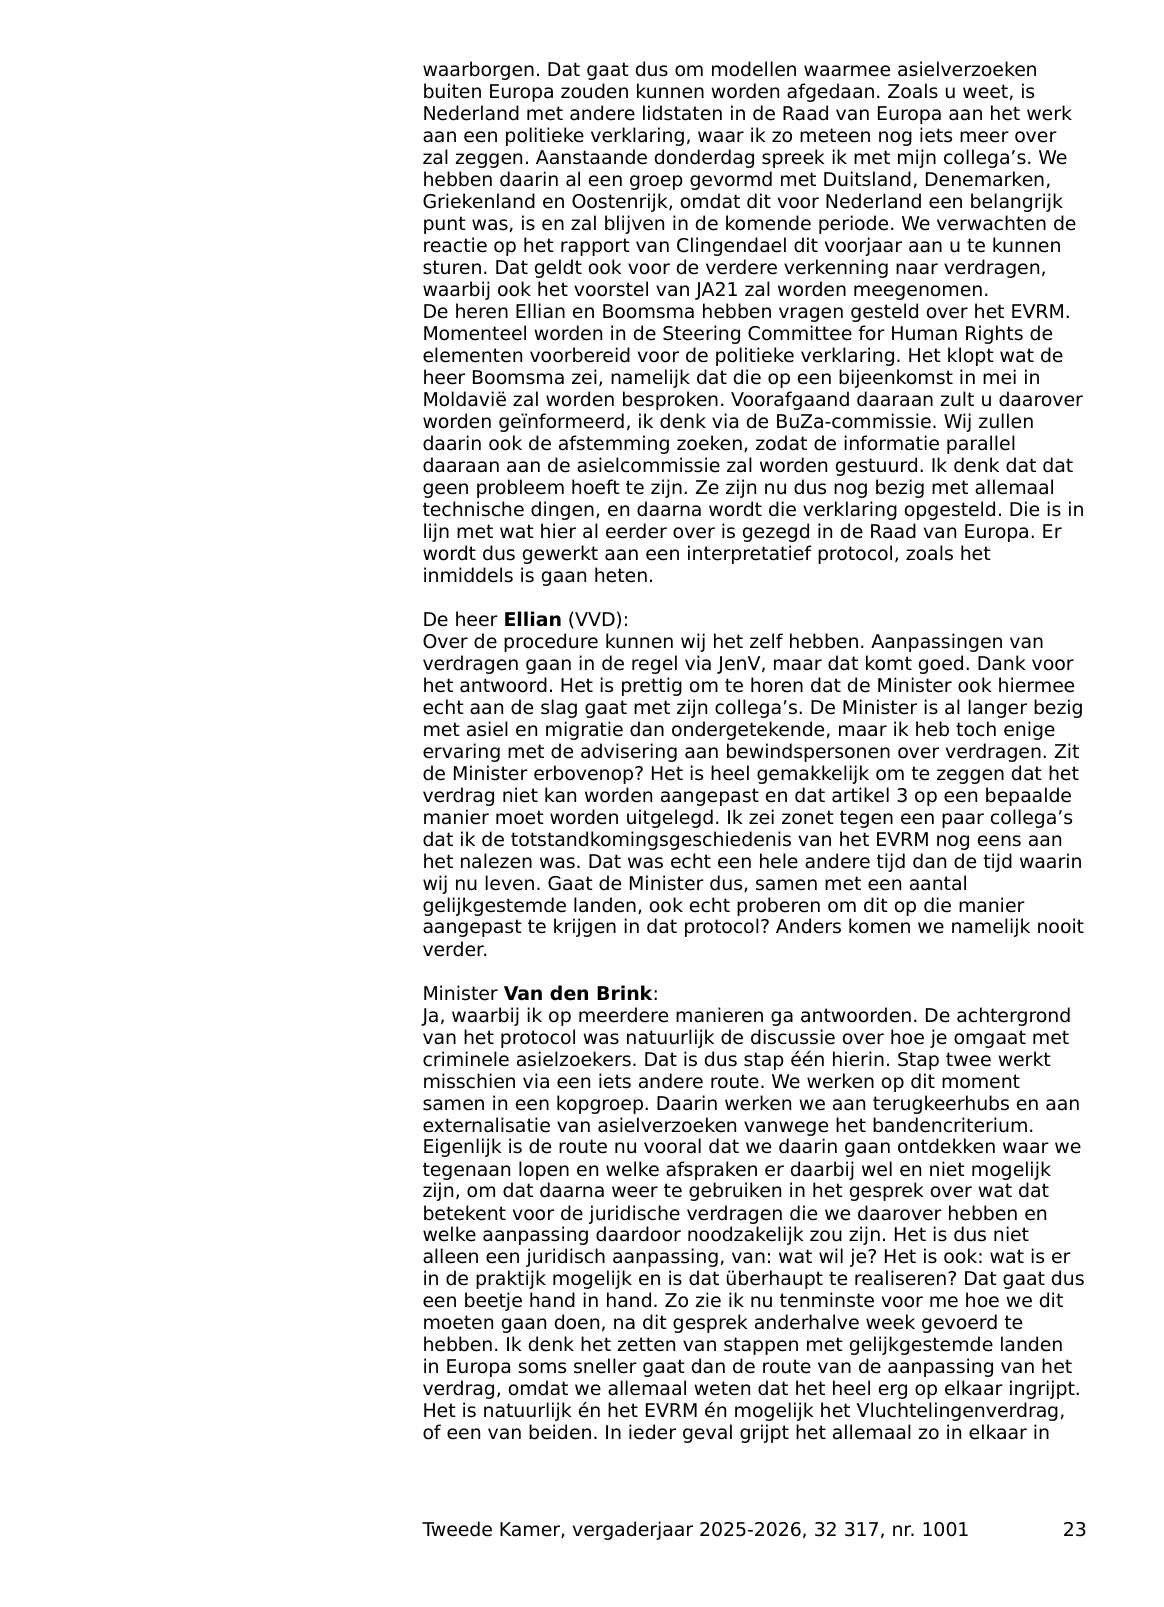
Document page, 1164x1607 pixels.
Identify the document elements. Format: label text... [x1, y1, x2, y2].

text Ja, waarbij ik op meerdere manieren ga antwoorden. De achtergrond van het protocol was natuurlijk de discussie over hoe je omgaat met criminele asielzoekers. Dat is dus stap één hierin. Stap twee werkt misschien via een iets andere route. We werken op dit moment samen in een kopgroep. Daarin werken we aan terugkeerhubs en aan externalisatie van asielverzoeken vanwege het bandencriterium. Eigenlijk is de route nu vooral dat we daarin gaan ontdekken waar we tegenaan lopen en welke afspraken er daarbij wel en niet mogelijk zijn, om dat daarna weer te gebruiken in het gesprek over wat dat betekent voor de juridische verdragen die we daarover hebben en welke aanpassing daardoor noodzakelijk zou zijn. Het is dus niet alleen een juridisch aanpassing, van: wat wil je? Het is ook: wat is er in de praktijk mogelijk en is dat überhaupt te realiseren? Dat gaat dus een beetje hand in hand. Zo zie ik nu tenminste voor me hoe we dit moeten gaan doen, na dit gesprek anderhalve week gevoerd te hebben. Ik denk het zetten van stappen met gelijkgestemde landen in Europa soms sneller gaat dan de route van de aanpassing van het verdrag, omdat we allemaal weten dat het heel erg op elkaar ingrijpt. Het is natuurlijk én het EVRM én mogelijk het Vluchtelingenverdrag, of een van beiden. In ieder geval grijpt het allemaal zo in elkaar in [422, 1004, 1087, 1444]
text De heren Ellian en Boomsma hebben vragen gesteld over het EVRM. Momenteel worden in de Steering Committee for Human Rights de elementen voorbereid voor de politieke verklaring. Het klopt wat de heer Boomsma zei, namelijk dat die op een bijeenkomst in mei in Moldavië zal worden besproken. Voorafgaand daaraan zult u daarover worden geïnformeerd, ik denk via de BuZa-commissie. Wij zullen daarin ook de afstemming zoeken, zodat de informatie parallel daaraan aan de asielcommissie zal worden gestuurd. Ik denk dat dat geen probleem hoeft te zijn. Ze zijn nu dus nog bezig met allemaal technische dingen, en daarna wordt die verklaring opgesteld. Die is in lijn met wat hier al eerder over is gezegd in de Raad van Europa. Er wordt dus gewerkt aan een interpretatief protocol, zoals het inmiddels is gaan heten. [422, 301, 1087, 587]
text Over de procedure kunnen wij het zelf hebben. Aanpassingen van verdragen gaan in de regel via JenV, maar dat komt goed. Dank voor het antwoord. Het is prettig om te horen dat de Minister ook hiermee echt aan de slag gaat met zijn collega’s. De Minister is al langer bezig met asiel en migratie dan ondergetekende, maar ik heb toch enige ervaring met de advisering aan bewindspersonen over verdragen. Zit de Minister erbovenop? Het is heel gemakkelijk om te zeggen dat het verdrag niet kan worden aangepast en dat artikel 3 op een bepaalde manier moet worden uitgelegd. Ik zei zonet tegen een paar collega’s dat ik de totstandkomingsgeschiedenis van het EVRM nog eens aan het nalezen was. Dat was echt een hele andere tijd dan de tijd waarin wij nu leven. Gaat de Minister dus, samen met een aantal gelijkgestemde landen, ook echt proberen om dit op die manier aangepast te krijgen in dat protocol? Anders komen we namelijk nooit verder. [422, 631, 1087, 960]
text De heer Ellian (VVD): [422, 609, 1087, 631]
text Minister Van den Brink: [422, 983, 1087, 1004]
text waarborgen. Dat gaat dus om modellen waarmee asielverzoeken buiten Europa zouden kunnen worden afgedaan. Zoals u weet, is Nederland met andere lidstaten in de Raad van Europa aan het werk aan een politieke verklaring, waar ik zo meteen nog iets meer over zal zeggen. Aanstaande donderdag spreek ik met mijn collega’s. We hebben daarin al een groep gevormd met Duitsland, Denemarken, Griekenland en Oostenrijk, omdat dit voor Nederland een belangrijk punt was, is en zal blijven in de komende periode. We verwachten de reactie op het rapport van Clingendael dit voorjaar aan u te kunnen sturen. Dat geldt ook voor de verdere verkenning naar verdragen, waarbij ook het voorstel van JA21 zal worden meegenomen. [422, 59, 1087, 301]
